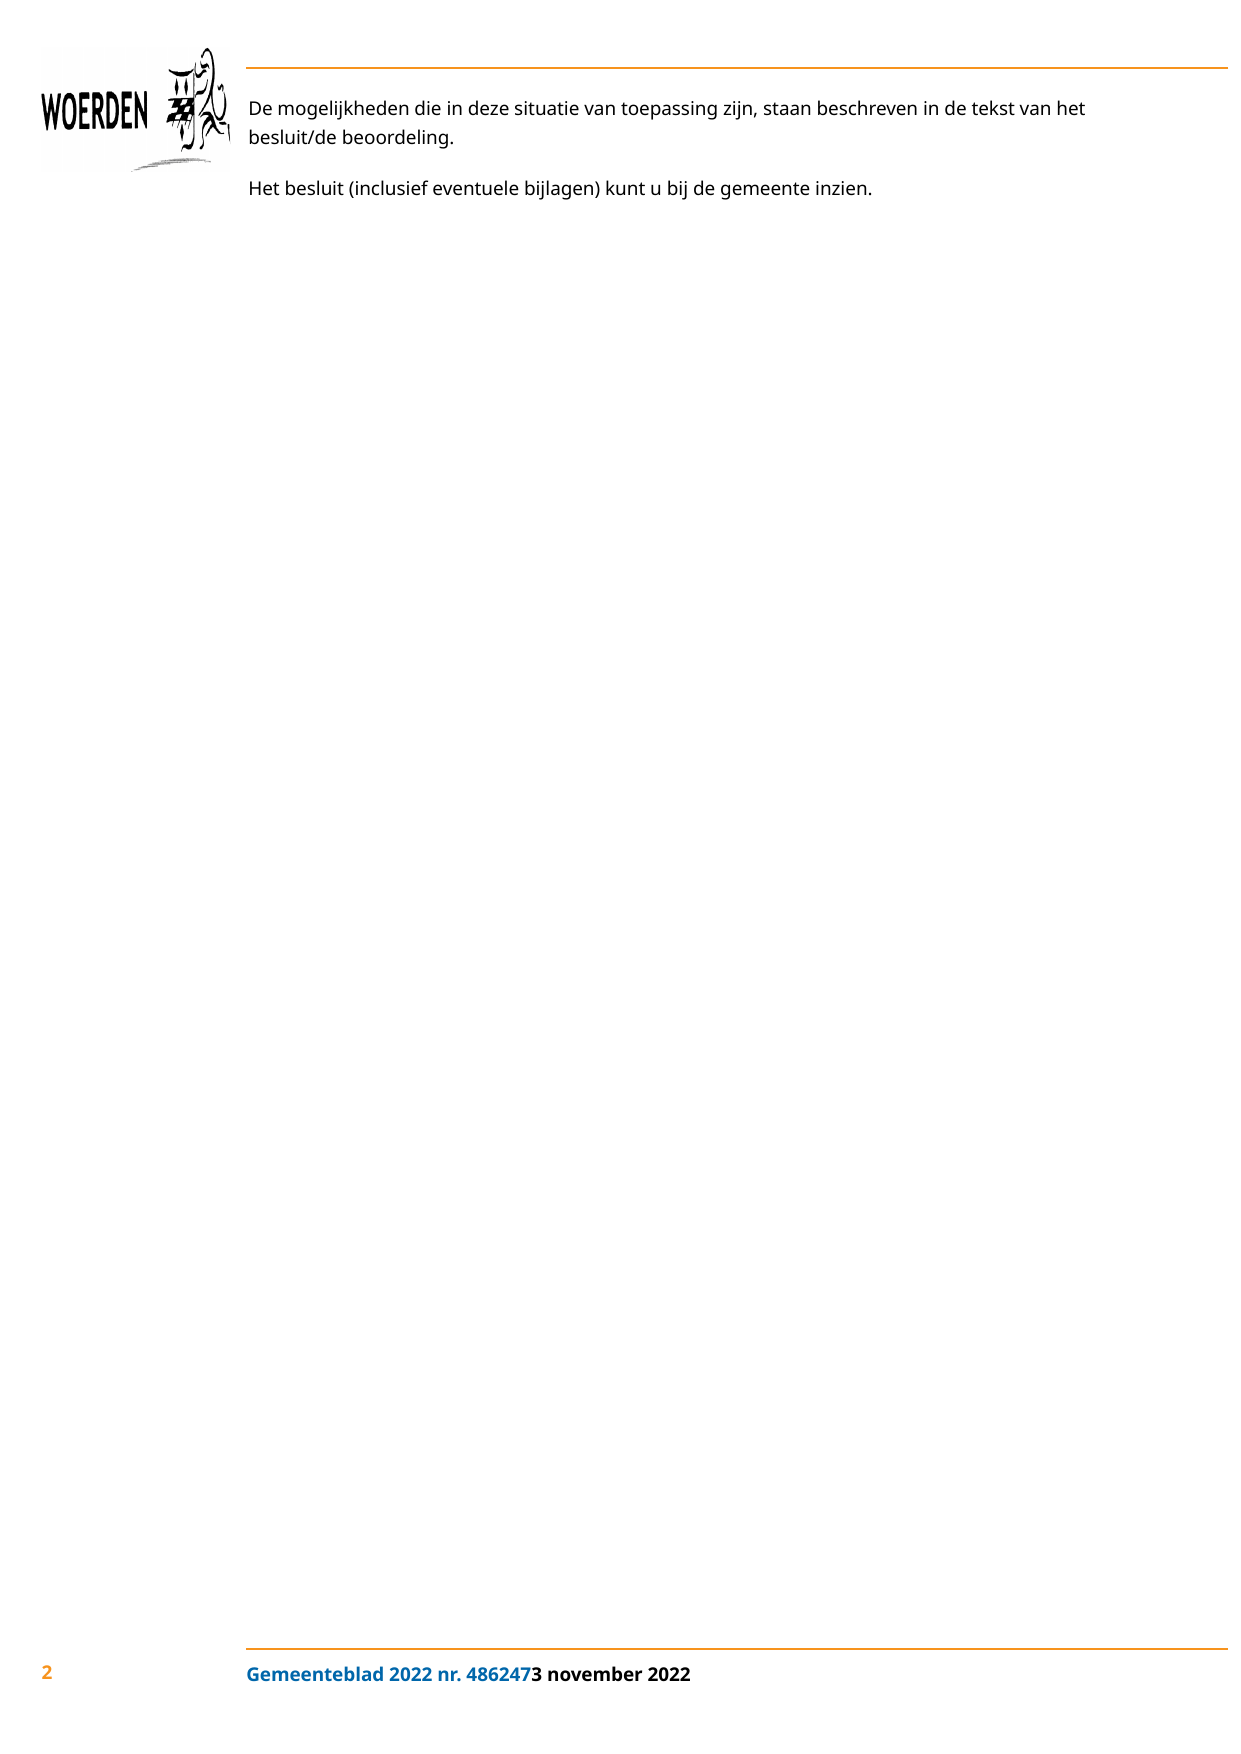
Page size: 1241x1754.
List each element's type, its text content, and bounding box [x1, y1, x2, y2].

text De mogelijkheden die in deze situatie van toepassing zijn, staan beschreven in de tekst van het besluit/de beoordeling. [248, 95, 1152, 150]
text Het besluit (inclusief eventuele bijlagen) kunt u bij de gemeente inzien. [248, 175, 1152, 201]
picture [41, 47, 231, 172]
